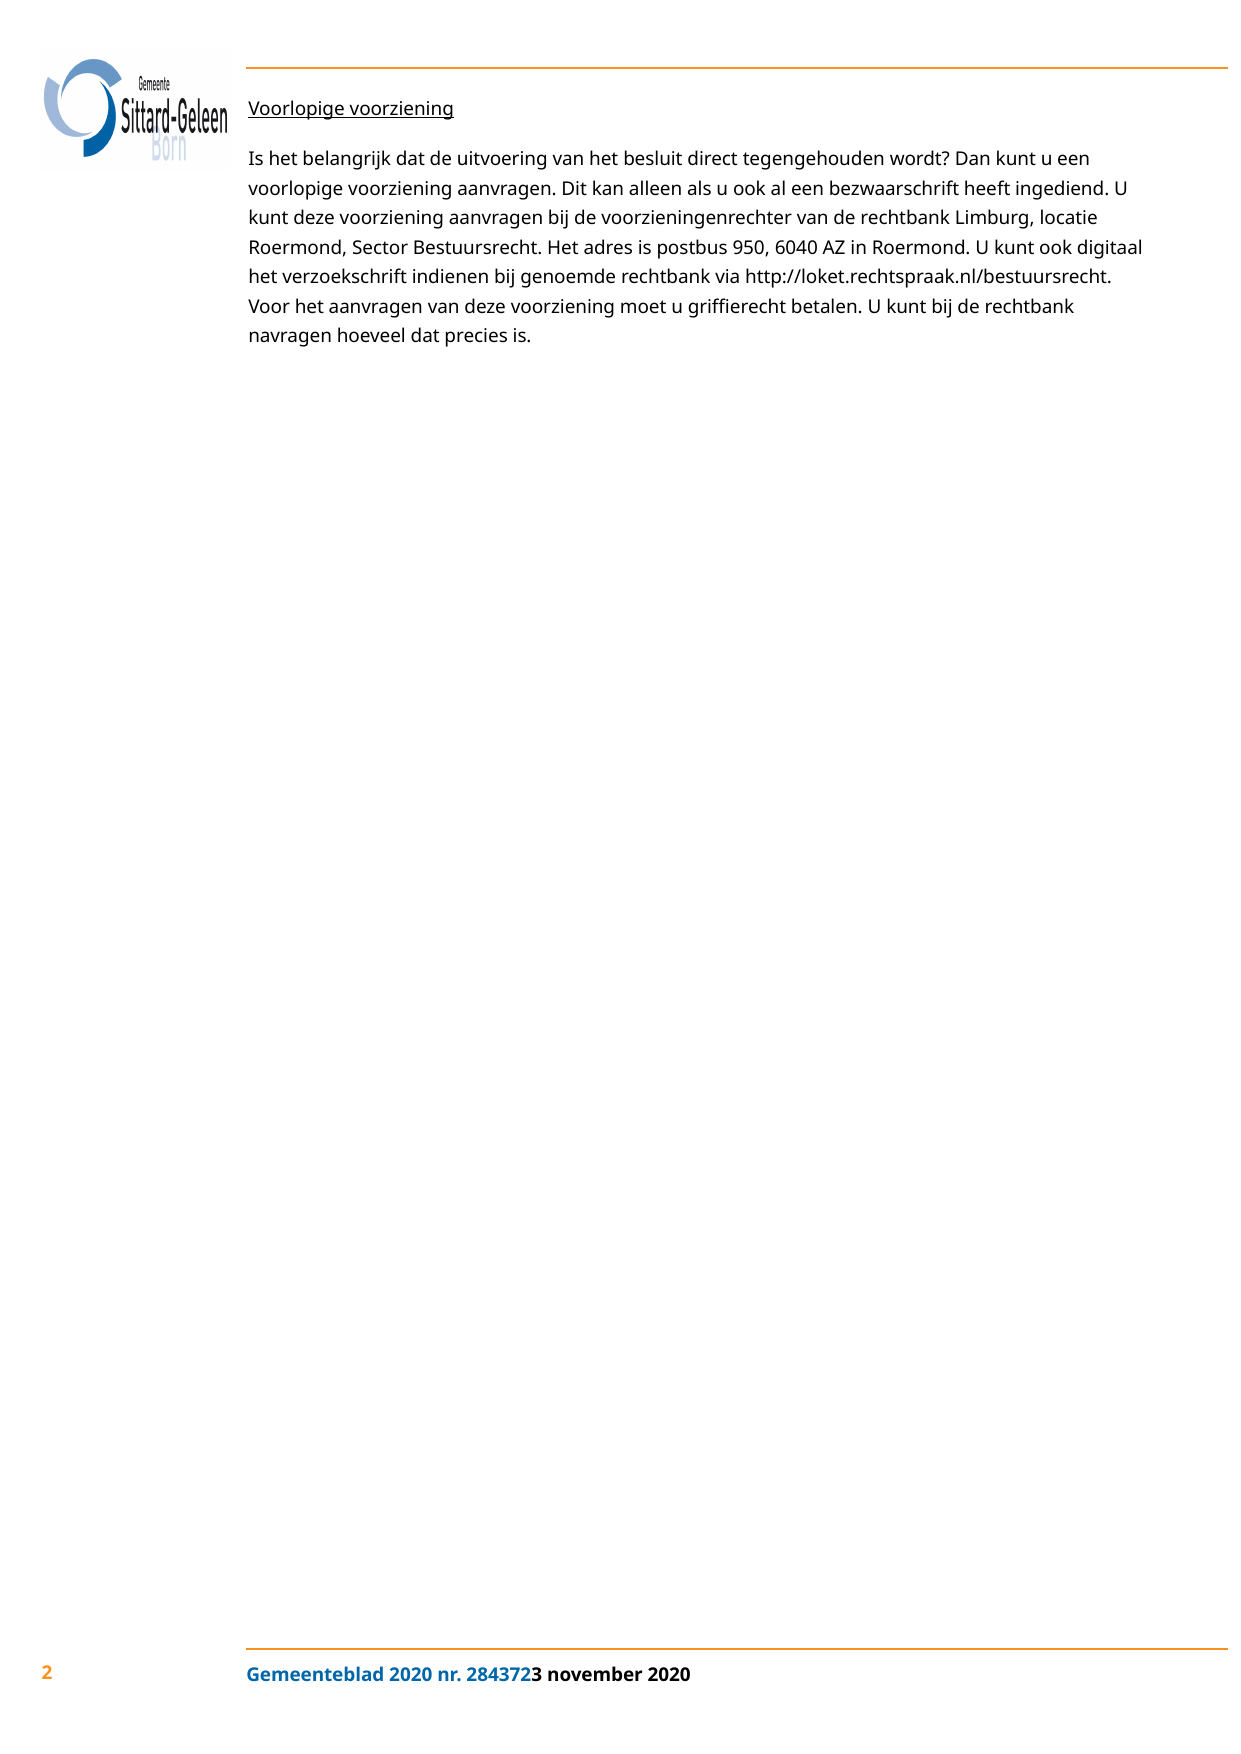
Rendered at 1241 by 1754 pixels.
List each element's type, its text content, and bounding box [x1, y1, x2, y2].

text Is het belangrijk dat de uitvoering van het besluit direct tegengehouden wordt? Dan kunt u een voorlopige voorziening aanvragen. Dit kan alleen als u ook al een bezwaarschrift heeft ingediend. U kunt deze voorziening aanvragen bij de voorzieningenrechter van de rechtbank Limburg, locatie Roermond, Sector Bestuursrecht. Het adres is postbus 950, 6040 AZ in Roermond. U kunt ook digitaal het verzoekschrift indienen bij genoemde rechtbank via http://loket.rechtspraak.nl/bestuursrecht. Voor het aanvragen van deze voorziening moet u griffierecht betalen. U kunt bij de rechtbank navragen hoeveel dat precies is. [248, 145, 1152, 348]
picture [41, 47, 231, 172]
text Voorlopige voorziening [248, 95, 1152, 121]
